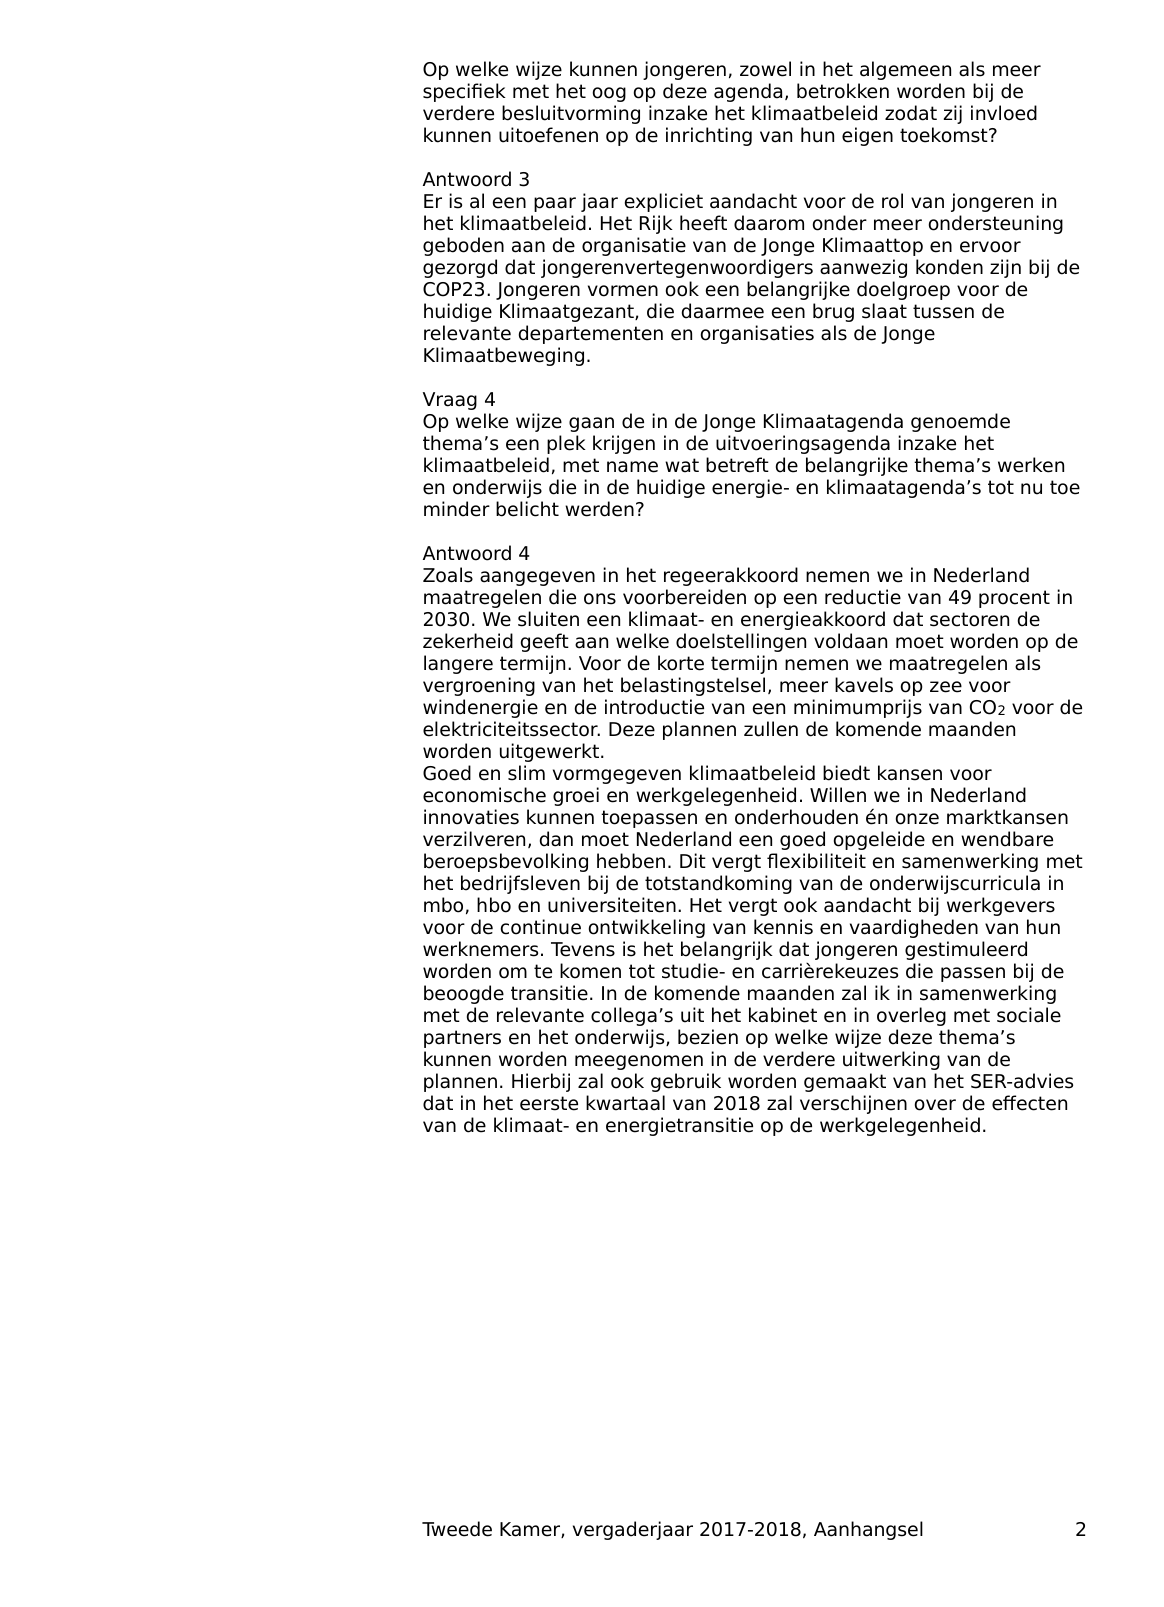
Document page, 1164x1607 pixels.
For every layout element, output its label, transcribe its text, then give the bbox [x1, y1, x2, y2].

text Vraag 4 [422, 389, 1087, 411]
text Antwoord 3 [422, 169, 1087, 191]
text Er is al een paar jaar expliciet aandacht voor de rol van jongeren in het klimaatbeleid. Het Rijk heeft daarom onder meer ondersteuning geboden aan de organisatie van de Jonge Klimaattop en ervoor gezorgd dat jongerenvertegenwoordigers aanwezig konden zijn bij de COP23. Jongeren vormen ook een belangrijke doelgroep voor de huidige Klimaatgezant, die daarmee een brug slaat tussen de relevante departementen en organisaties als de Jonge Klimaatbeweging. [422, 191, 1087, 367]
text Zoals aangegeven in het regeerakkoord nemen we in Nederland maatregelen die ons voorbereiden op een reductie van 49 procent in 2030. We sluiten een klimaat- en energieakkoord dat sectoren de zekerheid geeft aan welke doelstellingen voldaan moet worden op de langere termijn. Voor de korte termijn nemen we maatregelen als vergroening van het belastingstelsel, meer kavels op zee voor windenergie en de introductie van een minimumprijs van CO2 voor de elektriciteitssector. Deze plannen zullen de komende maanden worden uitgewerkt. [422, 565, 1087, 763]
text Goed en slim vormgegeven klimaatbeleid biedt kansen voor economische groei en werkgelegenheid. Willen we in Nederland innovaties kunnen toepassen en onderhouden én onze marktkansen verzilveren, dan moet Nederland een goed opgeleide en wendbare beroepsbevolking hebben. Dit vergt flexibiliteit en samenwerking met het bedrijfsleven bij de totstandkoming van de onderwijscurricula in mbo, hbo en universiteiten. Het vergt ook aandacht bij werkgevers voor de continue ontwikkeling van kennis en vaardigheden van hun werknemers. Tevens is het belangrijk dat jongeren gestimuleerd worden om te komen tot studie- en carrièrekeuzes die passen bij de beoogde transitie. In de komende maanden zal ik in samenwerking met de relevante collega’s uit het kabinet en in overleg met sociale partners en het onderwijs, bezien op welke wijze deze thema’s kunnen worden meegenomen in de verdere uitwerking van de plannen. Hierbij zal ook gebruik worden gemaakt van het SER-advies dat in het eerste kwartaal van 2018 zal verschijnen over de effecten van de klimaat- en energietransitie op de werkgelegenheid. [422, 763, 1087, 1137]
text Op welke wijze kunnen jongeren, zowel in het algemeen als meer specifiek met het oog op deze agenda, betrokken worden bij de verdere besluitvorming inzake het klimaatbeleid zodat zij invloed kunnen uitoefenen op de inrichting van hun eigen toekomst? [422, 59, 1087, 147]
text Op welke wijze gaan de in de Jonge Klimaatagenda genoemde thema’s een plek krijgen in de uitvoeringsagenda inzake het klimaatbeleid, met name wat betreft de belangrijke thema’s werken en onderwijs die in de huidige energie- en klimaatagenda’s tot nu toe minder belicht werden? [422, 411, 1087, 521]
text Antwoord 4 [422, 543, 1087, 565]
